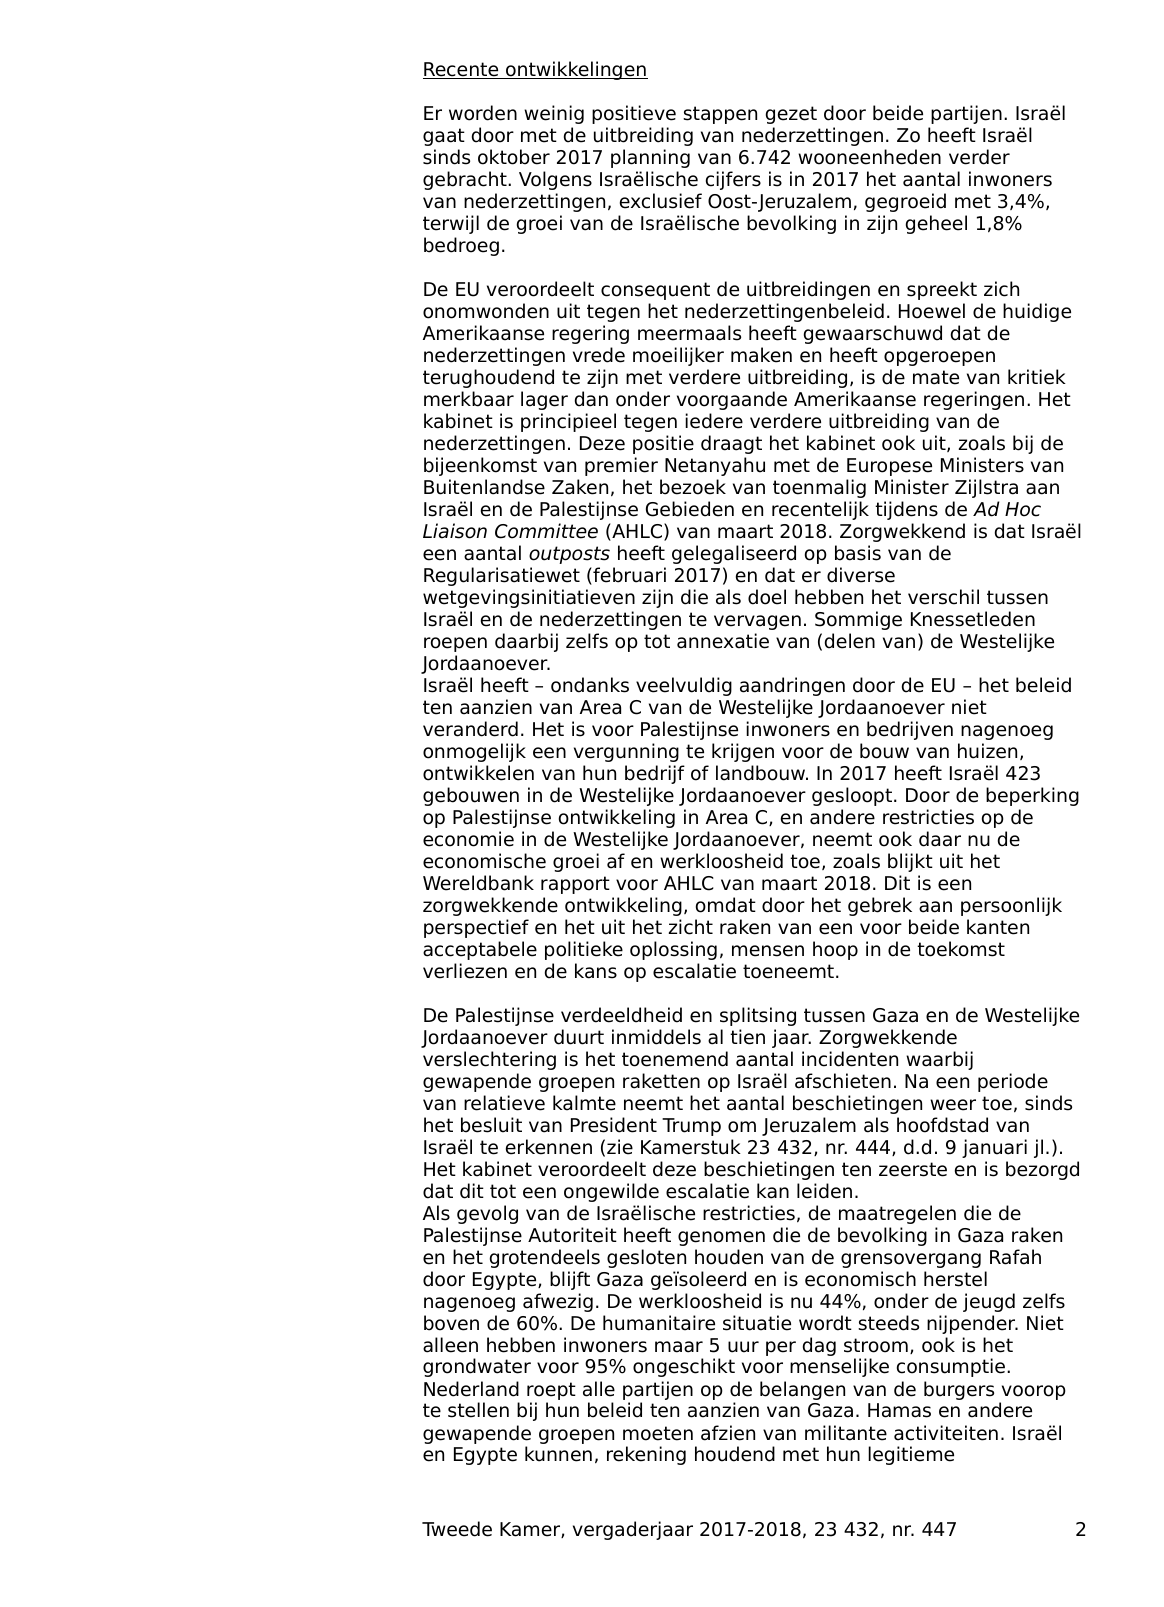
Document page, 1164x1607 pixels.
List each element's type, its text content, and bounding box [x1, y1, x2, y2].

subtitle Recente ontwikkelingen [422, 59, 1087, 81]
text De EU veroordeelt consequent de uitbreidingen en spreekt zich onomwonden uit tegen het nederzettingenbeleid. Hoewel de huidige Amerikaanse regering meermaals heeft gewaarschuwd dat de nederzettingen vrede moeilijker maken en heeft opgeroepen terughoudend te zijn met verdere uitbreiding, is de mate van kritiek merkbaar lager dan onder voorgaande Amerikaanse regeringen. Het kabinet is principieel tegen iedere verdere uitbreiding van de nederzettingen. Deze positie draagt het kabinet ook uit, zoals bij de bijeenkomst van premier Netanyahu met de Europese Ministers van Buitenlandse Zaken, het bezoek van toenmalig Minister Zijlstra aan Israël en de Palestijnse Gebieden en recentelijk tijdens de Ad Hoc Liaison Committee (AHLC) van maart 2018. Zorgwekkend is dat Israël een aantal outposts heeft gelegaliseerd op basis van de Regularisatiewet (februari 2017) en dat er diverse wetgevingsinitiatieven zijn die als doel hebben het verschil tussen Israël en de nederzettingen te vervagen. Sommige Knessetleden roepen daarbij zelfs op tot annexatie van (delen van) de Westelijke Jordaanoever. [422, 279, 1087, 675]
text Israël heeft – ondanks veelvuldig aandringen door de EU – het beleid ten aanzien van Area C van de Westelijke Jordaanoever niet veranderd. Het is voor Palestijnse inwoners en bedrijven nagenoeg onmogelijk een vergunning te krijgen voor de bouw van huizen, ontwikkelen van hun bedrijf of landbouw. In 2017 heeft Israël 423 gebouwen in de Westelijke Jordaanoever gesloopt. Door de beperking op Palestijnse ontwikkeling in Area C, en andere restricties op de economie in de Westelijke Jordaanoever, neemt ook daar nu de economische groei af en werkloosheid toe, zoals blijkt uit het Wereldbank rapport voor AHLC van maart 2018. Dit is een zorgwekkende ontwikkeling, omdat door het gebrek aan persoonlijk perspectief en het uit het zicht raken van een voor beide kanten acceptabele politieke oplossing, mensen hoop in de toekomst verliezen en de kans op escalatie toeneemt. [422, 675, 1087, 983]
text Er worden weinig positieve stappen gezet door beide partijen. Israël gaat door met de uitbreiding van nederzettingen. Zo heeft Israël sinds oktober 2017 planning van 6.742 wooneenheden verder gebracht. Volgens Israëlische cijfers is in 2017 het aantal inwoners van nederzettingen, exclusief Oost-Jeruzalem, gegroeid met 3,4%, terwijl de groei van de Israëlische bevolking in zijn geheel 1,8% bedroeg. [422, 103, 1087, 257]
text De Palestijnse verdeeldheid en splitsing tussen Gaza en de Westelijke Jordaanoever duurt inmiddels al tien jaar. Zorgwekkende verslechtering is het toenemend aantal incidenten waarbij gewapende groepen raketten op Israël afschieten. Na een periode van relatieve kalmte neemt het aantal beschietingen weer toe, sinds het besluit van President Trump om Jeruzalem als hoofdstad van Israël te erkennen (zie Kamerstuk 23 432, nr. 444, d.d. 9 januari jl.). Het kabinet veroordeelt deze beschietingen ten zeerste en is bezorgd dat dit tot een ongewilde escalatie kan leiden. [422, 1005, 1087, 1203]
text Als gevolg van de Israëlische restricties, de maatregelen die de Palestijnse Autoriteit heeft genomen die de bevolking in Gaza raken en het grotendeels gesloten houden van de grensovergang Rafah door Egypte, blijft Gaza geïsoleerd en is economisch herstel nagenoeg afwezig. De werkloosheid is nu 44%, onder de jeugd zelfs boven de 60%. De humanitaire situatie wordt steeds nijpender. Niet alleen hebben inwoners maar 5 uur per dag stroom, ook is het grondwater voor 95% ongeschikt voor menselijke consumptie. Nederland roept alle partijen op de belangen van de burgers voorop te stellen bij hun beleid ten aanzien van Gaza. Hamas en andere gewapende groepen moeten afzien van militante activiteiten. Israël en Egypte kunnen, rekening houdend met hun legitieme [422, 1203, 1087, 1466]
